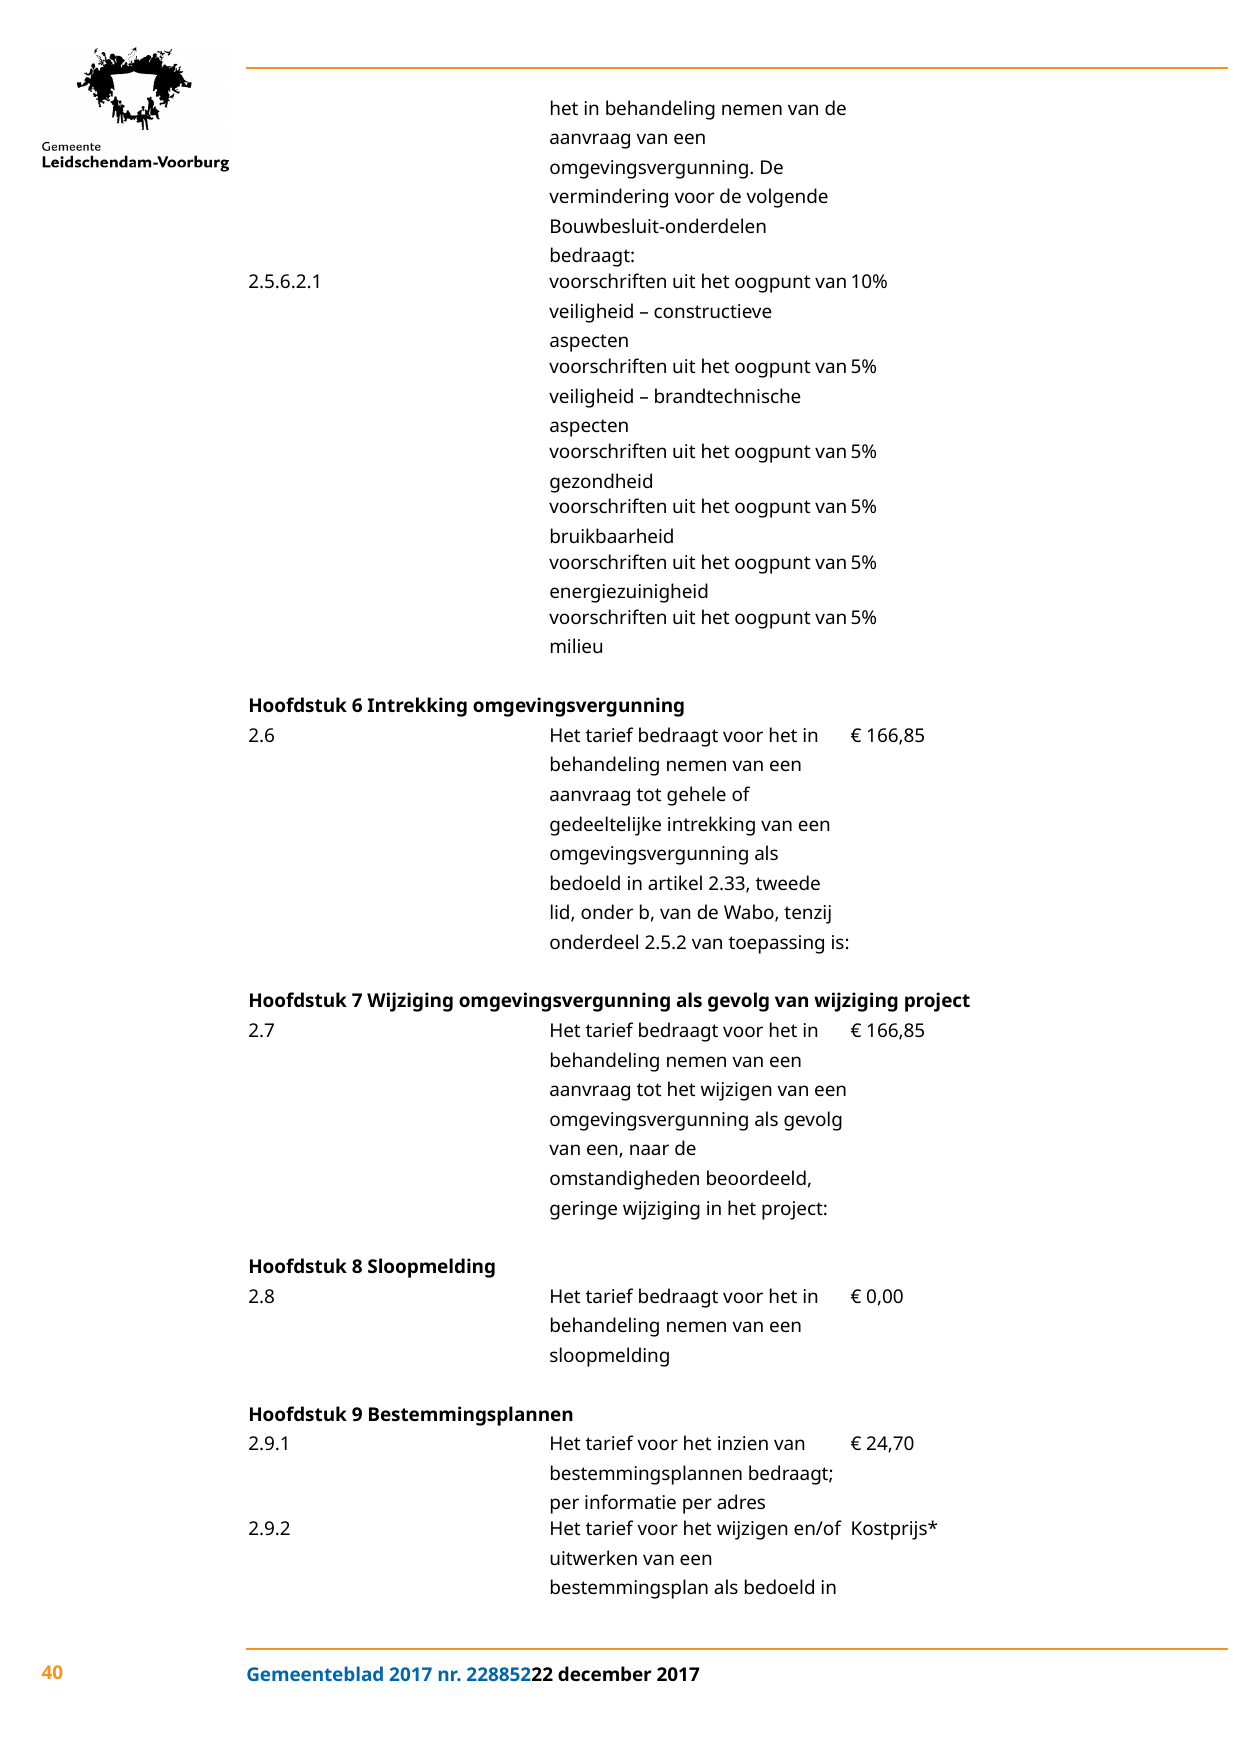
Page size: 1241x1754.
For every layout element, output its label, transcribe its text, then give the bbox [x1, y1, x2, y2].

text Hoofdstuk 8 Sloopmelding [248, 1253, 1152, 1279]
table_header 2.8 [248, 1283, 549, 1368]
table_header 2.9.1 [248, 1430, 549, 1515]
table_cell 5% [850, 353, 1152, 438]
table_cell 5% [850, 494, 1152, 549]
table_cell [248, 438, 549, 493]
table_cell [850, 95, 1152, 268]
table_cell [248, 549, 549, 604]
table_cell voorschriften uit het oogpunt van gezondheid [549, 438, 850, 493]
table_cell voorschriften uit het oogpunt van veiligheid – constructieve aspecten [549, 269, 850, 353]
table_cell [248, 353, 549, 438]
table_header Het tarief voor het inzien van bestemmingsplannen bedraagt; per informatie per adres [549, 1430, 850, 1515]
table_cell 5% [850, 604, 1152, 659]
table_cell 2.9.2 [248, 1515, 549, 1600]
table_header Het tarief bedraagt voor het in behandeling nemen van een sloopmelding [549, 1283, 850, 1368]
table_header € 166,85 [850, 1017, 1152, 1221]
table_cell voorschriften uit het oogpunt van veiligheid – brandtechnische aspecten [549, 353, 850, 438]
table_cell 10% [850, 269, 1152, 353]
table_cell het in behandeling nemen van de aanvraag van een omgevingsvergunning. De vermindering voor de volgende Bouwbesluit-onderdelen bedraagt: [549, 95, 850, 268]
table_header € 0,00 [850, 1283, 1152, 1368]
table_cell Kostprijs* [850, 1515, 1152, 1600]
table_cell 5% [850, 438, 1152, 493]
text Hoofdstuk 9 Bestemmingsplannen [248, 1401, 1152, 1426]
table_header Het tarief bedraagt voor het in behandeling nemen van een aanvraag tot gehele of gedeeltelijke intrekking van een omgevingsvergunning als bedoeld in artikel 2.33, tweede lid, onder b, van de Wabo, tenzij onderdeel 2.5.2 van toepassing is: [549, 722, 850, 955]
table_cell 5% [850, 549, 1152, 604]
table_cell voorschriften uit het oogpunt van energiezuinigheid [549, 549, 850, 604]
text Hoofdstuk 6 Intrekking omgevingsvergunning [248, 692, 1152, 718]
table_cell [248, 604, 549, 659]
text Hoofdstuk 7 Wijziging omgevingsvergunning als gevolg van wijziging project [248, 988, 1152, 1013]
table_header 2.7 [248, 1017, 549, 1221]
table_header 2.6 [248, 722, 549, 955]
table_header € 24,70 [850, 1430, 1152, 1515]
table_cell [248, 95, 549, 268]
picture [41, 47, 231, 172]
table_cell voorschriften uit het oogpunt van bruikbaarheid [549, 494, 850, 549]
table_cell [248, 494, 549, 549]
table_cell Het tarief voor het wijzigen en/of uitwerken van een bestemmingsplan als bedoeld in [549, 1515, 850, 1600]
table_header Het tarief bedraagt voor het in behandeling nemen van een aanvraag tot het wijzigen van een omgevingsvergunning als gevolg van een, naar de omstandigheden beoordeeld, geringe wijziging in het project: [549, 1017, 850, 1221]
table_header € 166,85 [850, 722, 1152, 955]
table_cell voorschriften uit het oogpunt van milieu [549, 604, 850, 659]
table_cell 2.5.6.2.1 [248, 269, 549, 353]
